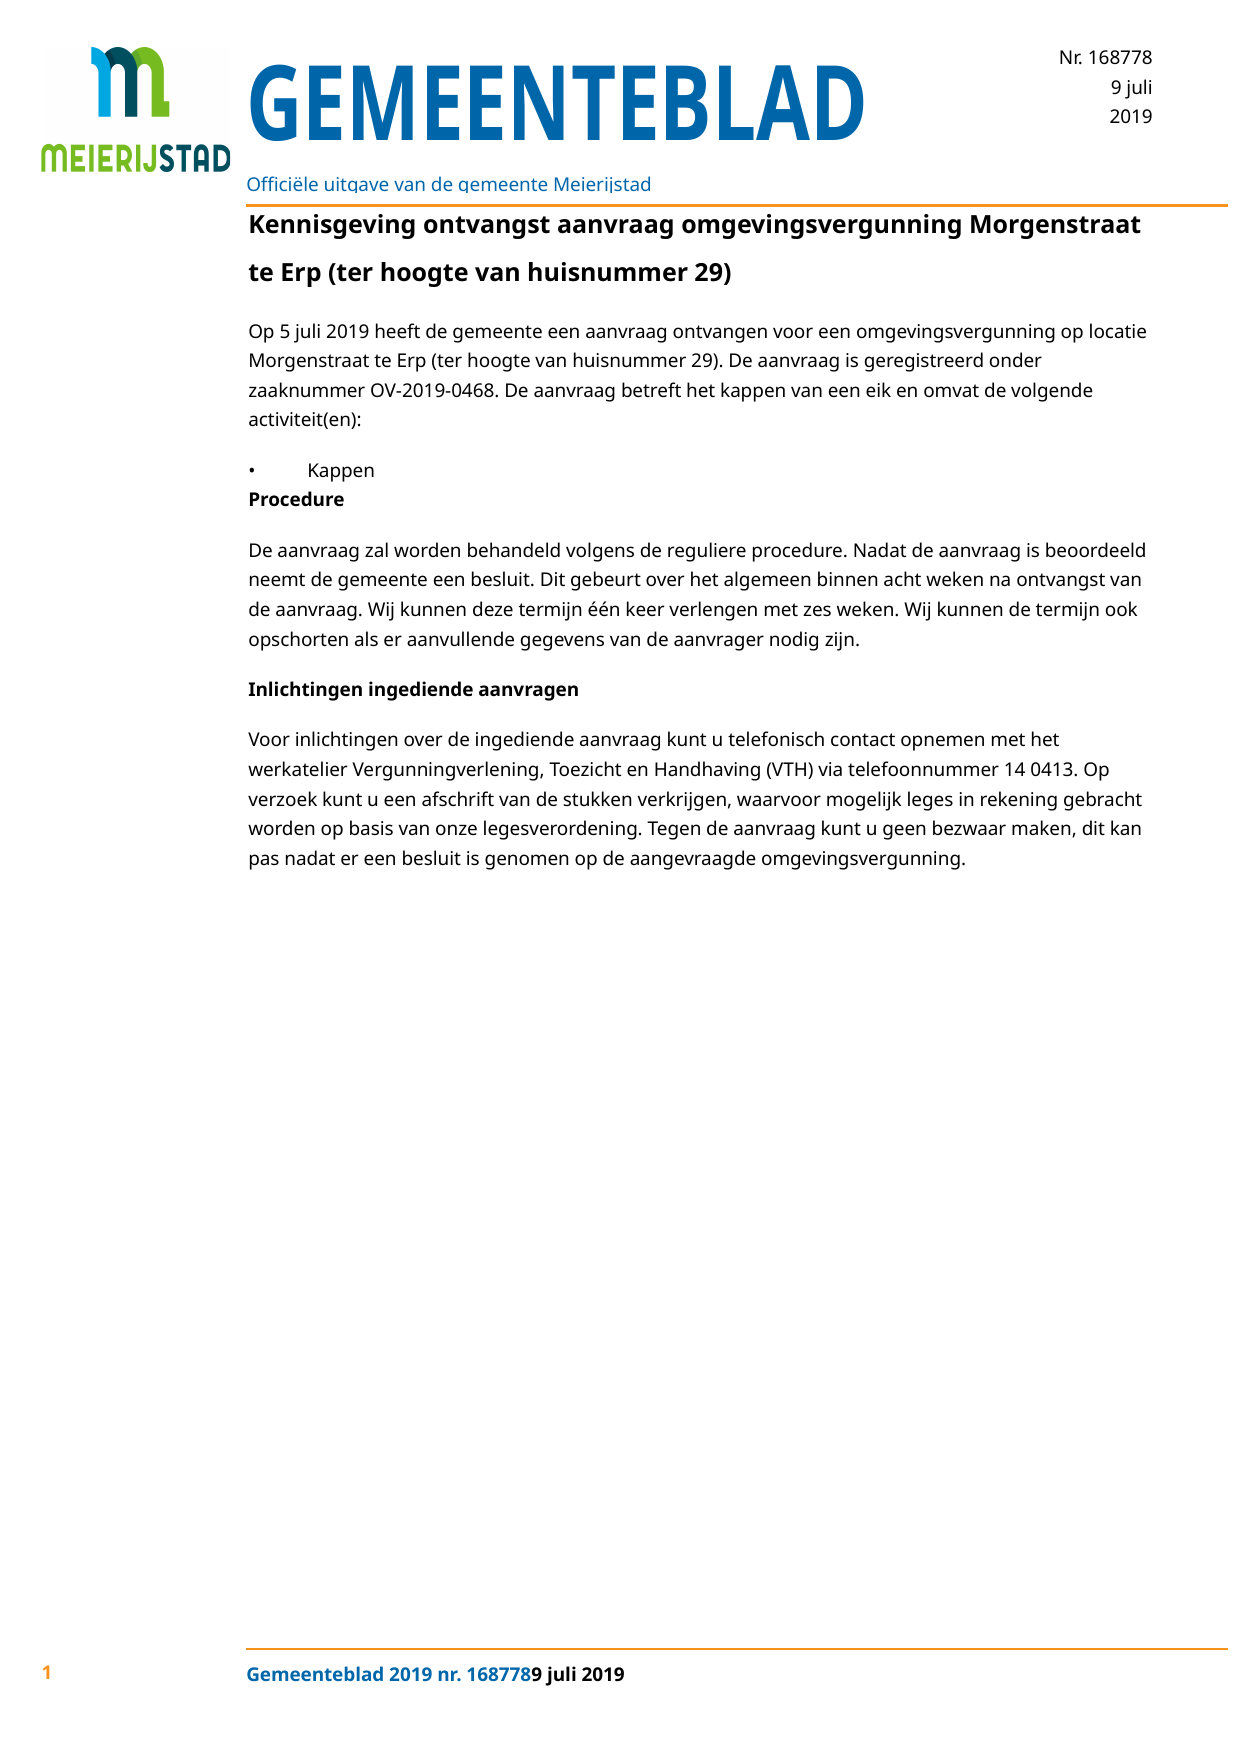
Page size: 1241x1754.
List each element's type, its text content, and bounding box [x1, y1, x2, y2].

picture [41, 47, 231, 172]
list Kappen [248, 457, 1152, 483]
text Kennisgeving ontvangst aanvraag omgevingsvergunning Morgenstraat te Erp (ter hoogte van huisnummer 29) [248, 207, 1152, 288]
text Procedure [248, 487, 1152, 512]
text Inlichtingen ingediende aanvragen [248, 676, 1152, 702]
text Voor inlichtingen over de ingediende aanvraag kunt u telefonisch contact opnemen met het werkatelier Vergunningverlening, Toezicht en Handhaving (VTH) via telefoonnummer 14 0413. Op verzoek kunt u een afschrift van de stukken verkrijgen, waarvoor mogelijk leges in rekening gebracht worden op basis van onze legesverordening. Tegen de aanvraag kunt u geen bezwaar maken, dit kan pas nadat er een besluit is genomen op de aangevraagde omgevingsvergunning. [248, 727, 1152, 871]
text De aanvraag zal worden behandeld volgens de reguliere procedure. Nadat de aanvraag is beoordeeld neemt de gemeente een besluit. Dit gebeurt over het algemeen binnen acht weken na ontvangst van de aanvraag. Wij kunnen deze termijn één keer verlengen met zes weken. Wij kunnen de termijn ook opschorten als er aanvullende gegevens van de aanvrager nodig zijn. [248, 537, 1152, 652]
text Op 5 juli 2019 heeft de gemeente een aanvraag ontvangen voor een omgevingsvergunning op locatie Morgenstraat te Erp (ter hoogte van huisnummer 29). De aanvraag is geregistreerd onder zaaknummer OV-2019-0468. De aanvraag betreft het kappen van een eik en omvat de volgende activiteit(en): [248, 318, 1152, 432]
